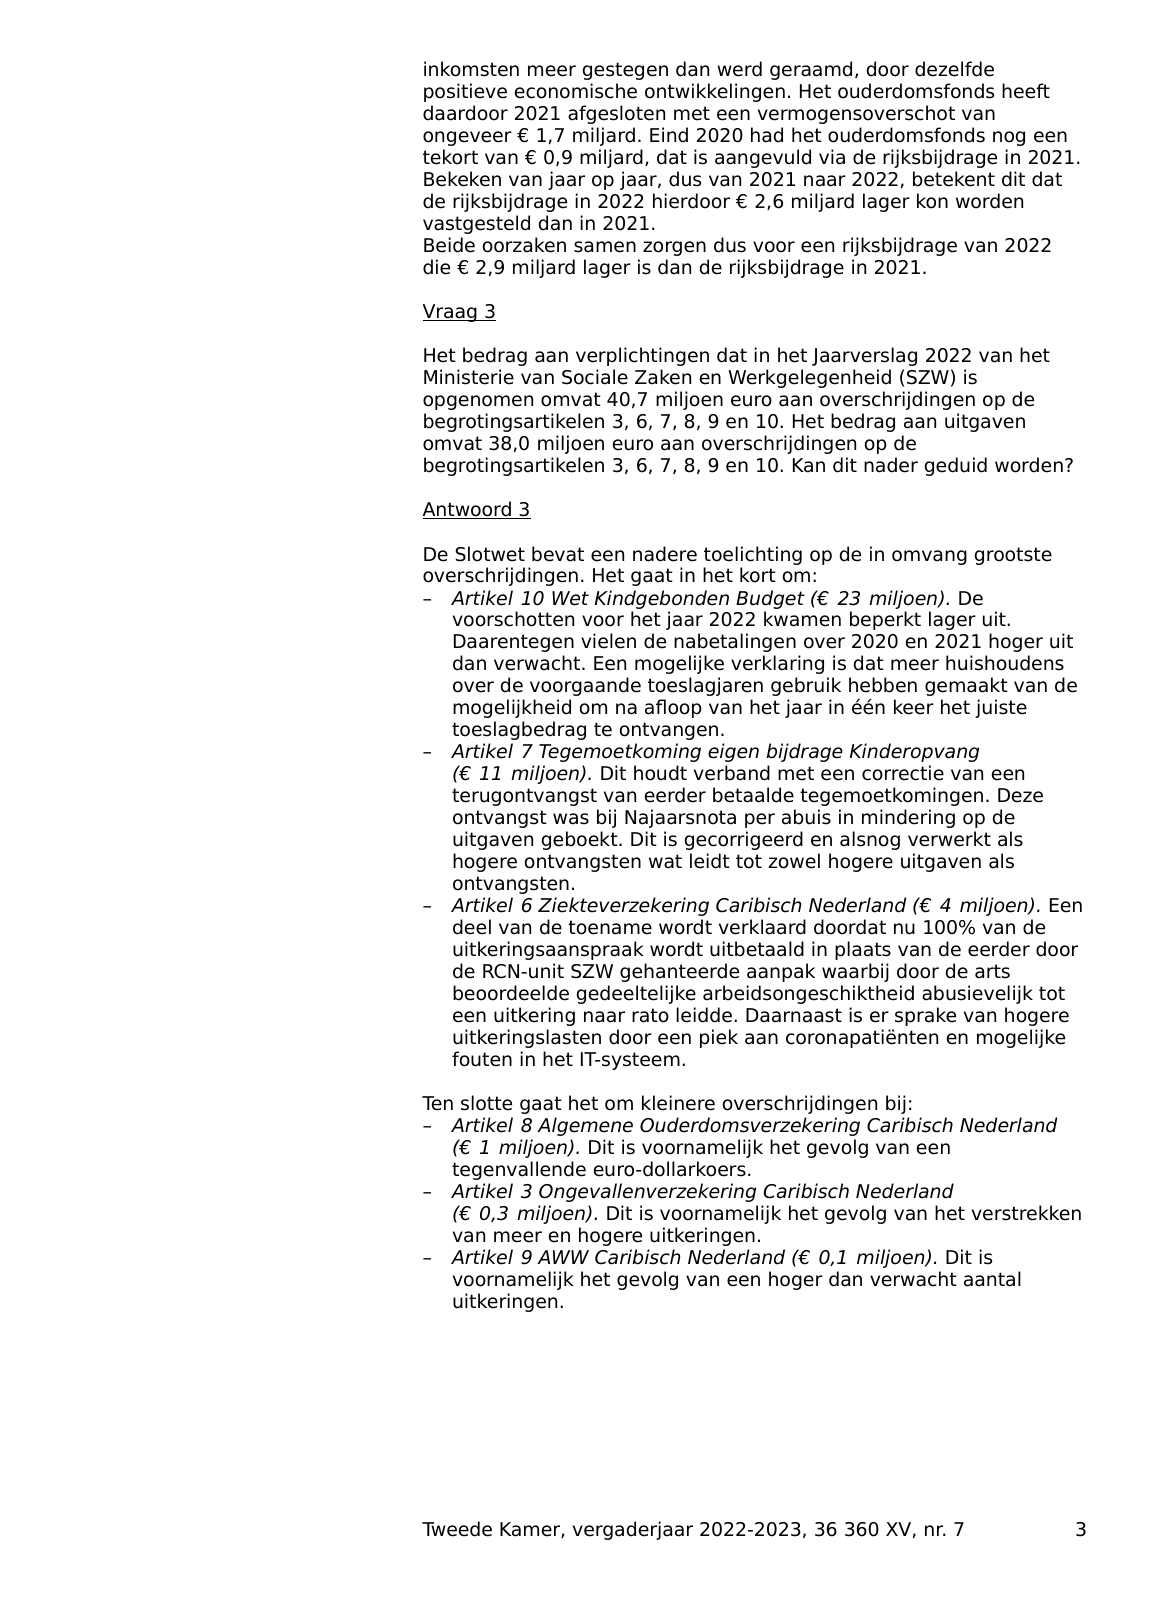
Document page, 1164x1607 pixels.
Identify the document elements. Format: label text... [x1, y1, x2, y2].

text – Artikel 6 Ziekteverzekering Caribisch Nederland (€ 4 miljoen). Een deel van de toename wordt verklaard doordat nu 100% van de uitkeringsaanspraak wordt uitbetaald in plaats van de eerder door de RCN-unit SZW gehanteerde aanpak waarbij door de arts beoordeelde gedeeltelijke arbeidsongeschiktheid abusievelijk tot een uitkering naar rato leidde. Daarnaast is er sprake van hogere uitkeringslasten door een piek aan coronapatiënten en mogelijke fouten in het IT-systeem. [422, 895, 1087, 1071]
text – Artikel 7 Tegemoetkoming eigen bijdrage Kinderopvang (€ 11 miljoen). Dit houdt verband met een correctie van een terugontvangst van eerder betaalde tegemoetkomingen. Deze ontvangst was bij Najaarsnota per abuis in mindering op de uitgaven geboekt. Dit is gecorrigeerd en alsnog verwerkt als hogere ontvangsten wat leidt tot zowel hogere uitgaven als ontvangsten. [422, 741, 1087, 895]
text Het bedrag aan verplichtingen dat in het Jaarverslag 2022 van het Ministerie van Sociale Zaken en Werkgelegenheid (SZW) is opgenomen omvat 40,7 miljoen euro aan overschrijdingen op de begrotingsartikelen 3, 6, 7, 8, 9 en 10. Het bedrag aan uitgaven omvat 38,0 miljoen euro aan overschrijdingen op de begrotingsartikelen 3, 6, 7, 8, 9 en 10. Kan dit nader geduid worden? [422, 345, 1087, 477]
text Beide oorzaken samen zorgen dus voor een rijksbijdrage van 2022 die € 2,9 miljard lager is dan de rijksbijdrage in 2021. [422, 235, 1087, 279]
text – Artikel 8 Algemene Ouderdomsverzekering Caribisch Nederland (€ 1 miljoen). Dit is voornamelijk het gevolg van een tegenvallende euro-dollarkoers. [422, 1115, 1087, 1181]
text – Artikel 3 Ongevallenverzekering Caribisch Nederland (€ 0,3 miljoen). Dit is voornamelijk het gevolg van het verstrekken van meer en hogere uitkeringen. [422, 1181, 1087, 1247]
subtitle Vraag 3 [422, 301, 1087, 323]
text Ten slotte gaat het om kleinere overschrijdingen bij: [422, 1093, 1087, 1115]
text inkomsten meer gestegen dan werd geraamd, door dezelfde positieve economische ontwikkelingen. Het ouderdomsfonds heeft daardoor 2021 afgesloten met een vermogensoverschot van ongeveer € 1,7 miljard. Eind 2020 had het ouderdomsfonds nog een tekort van € 0,9 miljard, dat is aangevuld via de rijksbijdrage in 2021. Bekeken van jaar op jaar, dus van 2021 naar 2022, betekent dit dat de rijksbijdrage in 2022 hierdoor € 2,6 miljard lager kon worden vastgesteld dan in 2021. [422, 59, 1087, 235]
subtitle Antwoord 3 [422, 499, 1087, 521]
text De Slotwet bevat een nadere toelichting op de in omvang grootste overschrijdingen. Het gaat in het kort om: [422, 543, 1087, 587]
text – Artikel 9 AWW Caribisch Nederland (€ 0,1 miljoen). Dit is voornamelijk het gevolg van een hoger dan verwacht aantal uitkeringen. [422, 1247, 1087, 1313]
text – Artikel 10 Wet Kindgebonden Budget (€ 23 miljoen). De voorschotten voor het jaar 2022 kwamen beperkt lager uit. Daarentegen vielen de nabetalingen over 2020 en 2021 hoger uit dan verwacht. Een mogelijke verklaring is dat meer huishoudens over de voorgaande toeslagjaren gebruik hebben gemaakt van de mogelijkheid om na afloop van het jaar in één keer het juiste toeslagbedrag te ontvangen. [422, 587, 1087, 741]
